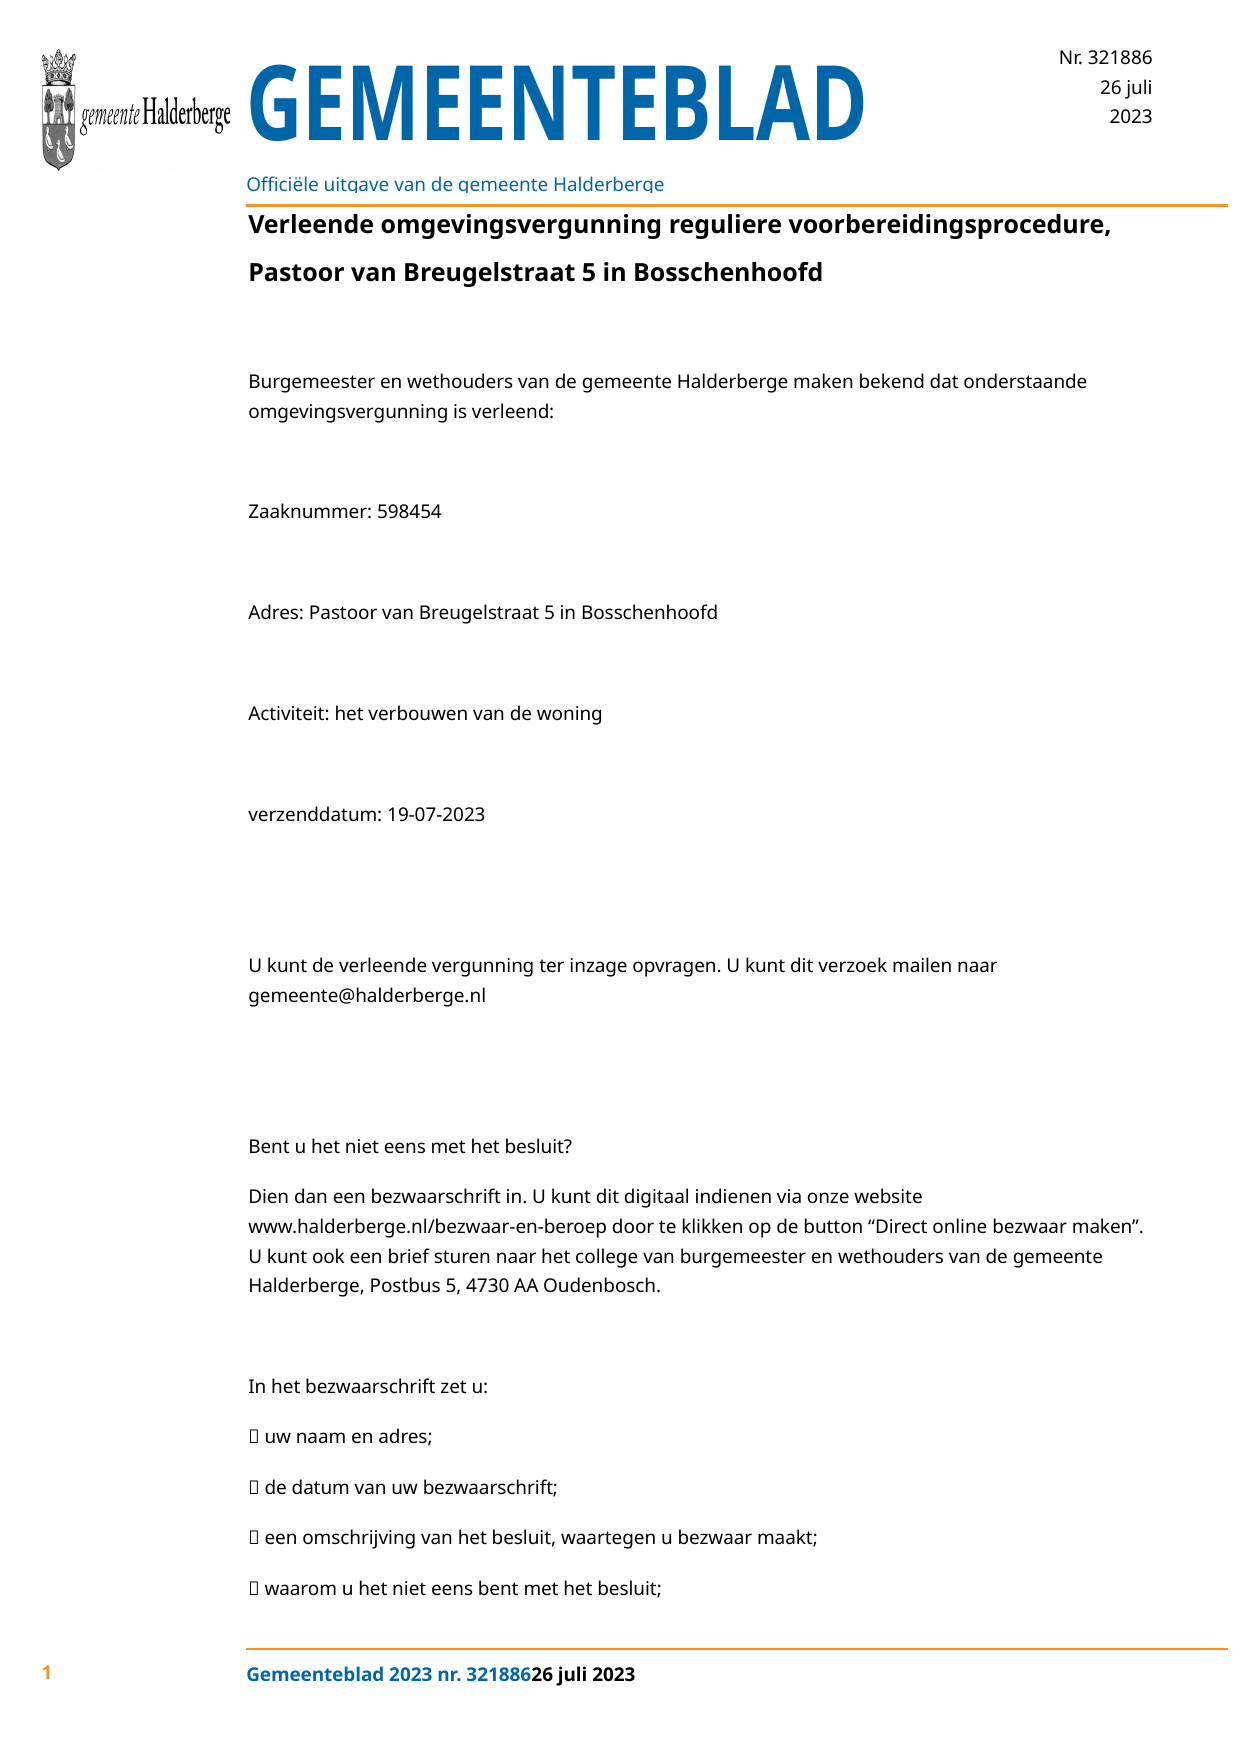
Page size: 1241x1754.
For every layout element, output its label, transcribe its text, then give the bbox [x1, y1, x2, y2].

text Dien dan een bezwaarschrift in. U kunt dit digitaal indienen via onze website www.halderberge.nl/bezwaar-en-beroep door te klikken op de button “Direct online bezwaar maken”. U kunt ook een brief sturen naar het college van burgemeester en wethouders van de gemeente Halderberge, Postbus 5, 4730 AA Oudenbosch. [248, 1184, 1152, 1298]
text In het bezwaarschrift zet u: [248, 1373, 1152, 1399]
text Bent u het niet eens met het besluit? [248, 1133, 1152, 1159]
text  uw naam en adres; [248, 1424, 1152, 1449]
picture [41, 47, 231, 172]
text Activiteit: het verbouwen van de woning [248, 700, 1152, 726]
text  waarom u het niet eens bent met het besluit; [248, 1575, 1152, 1601]
text Zaaknummer: 598454 [248, 499, 1152, 524]
text U kunt de verleende vergunning ter inzage opvragen. U kunt dit verzoek mailen naar gemeente@halderberge.nl [248, 952, 1152, 1008]
text Adres: Pastoor van Breugelstraat 5 in Bosschenhoofd [248, 599, 1152, 625]
text Burgemeester en wethouders van de gemeente Halderberge maken bekend dat onderstaande omgevingsvergunning is verleend: [248, 368, 1152, 424]
text verzenddatum: 19-07-2023 [248, 801, 1152, 827]
text  een omschrijving van het besluit, waartegen u bezwaar maakt; [248, 1524, 1152, 1550]
text  de datum van uw bezwaarschrift; [248, 1474, 1152, 1500]
text Verleende omgevingsvergunning reguliere voorbereidingsprocedure, Pastoor van Breugelstraat 5 in Bosschenhoofd [248, 207, 1152, 288]
